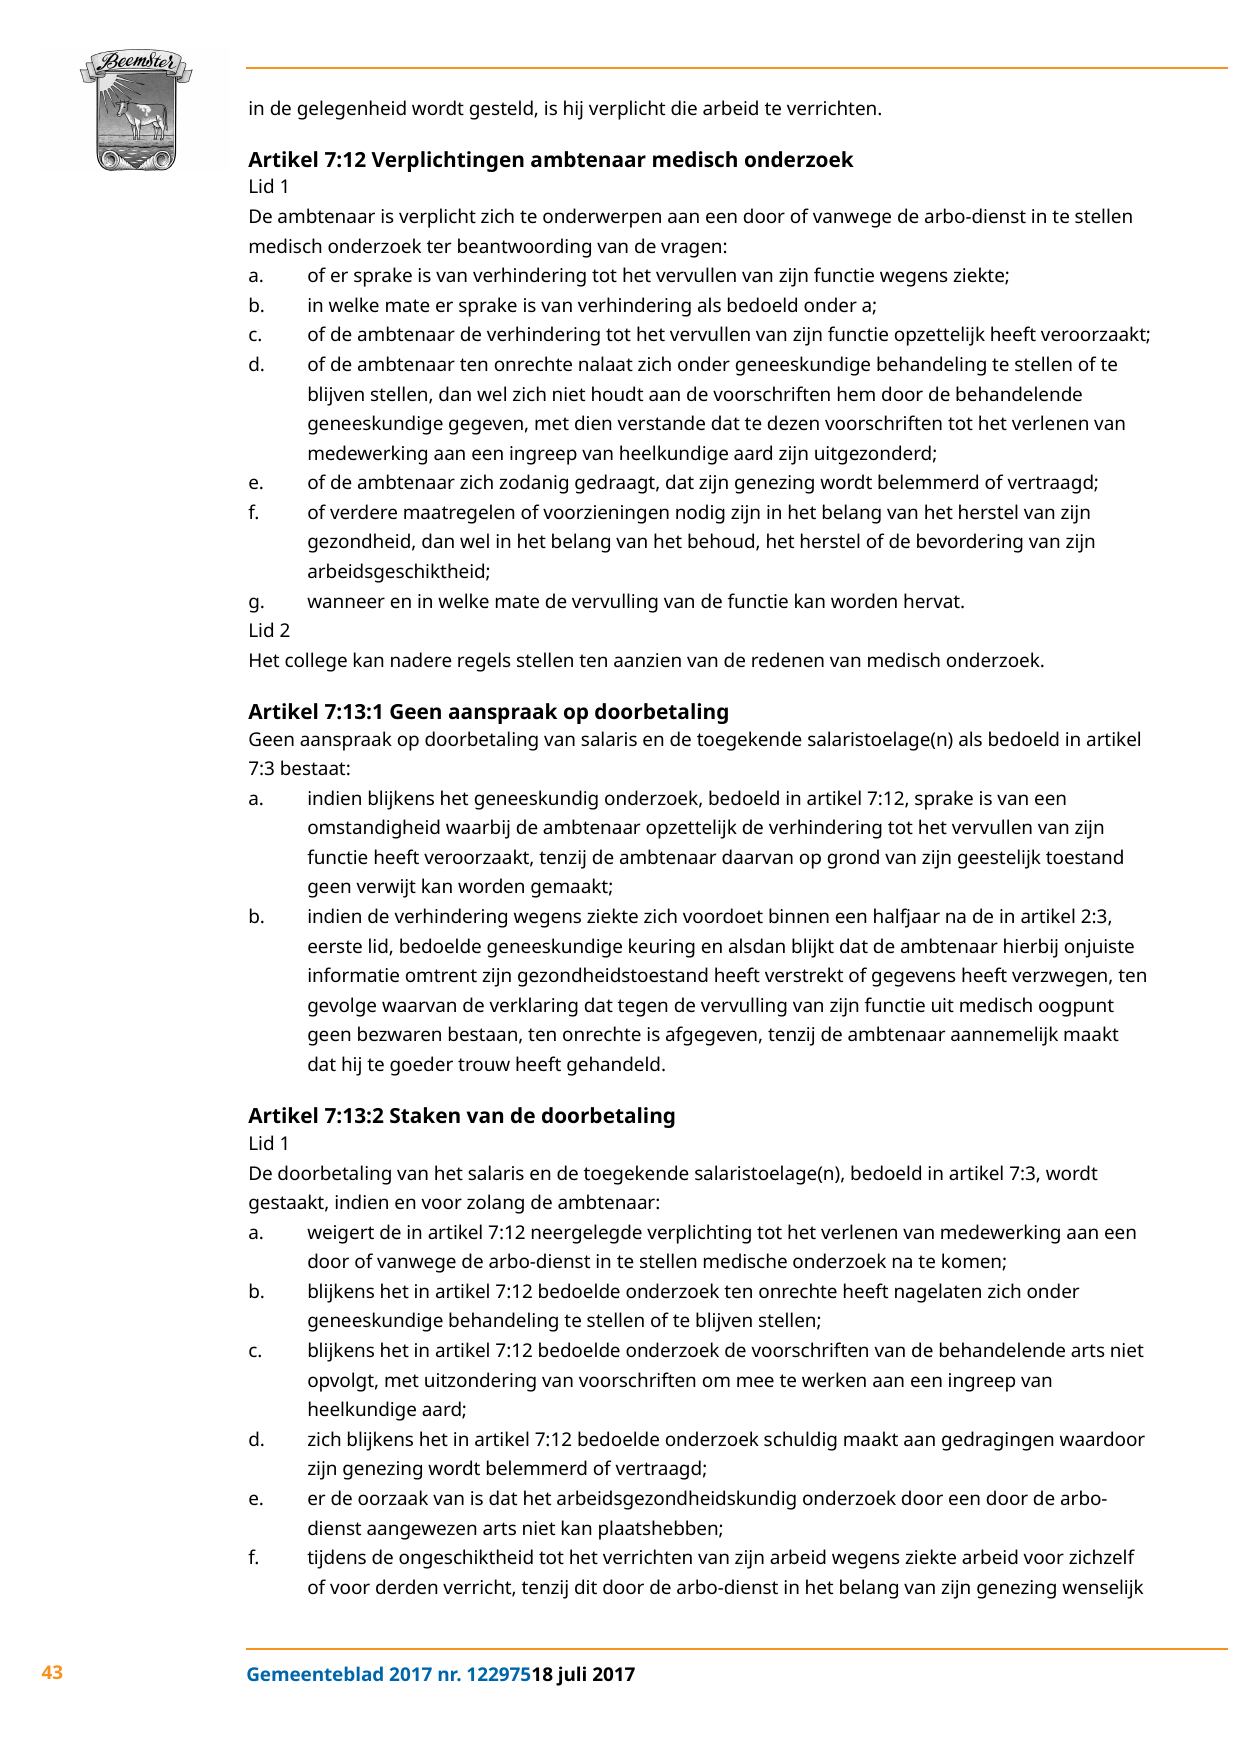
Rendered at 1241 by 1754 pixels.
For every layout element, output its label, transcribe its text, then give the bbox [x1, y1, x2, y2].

list of de ambtenaar ten onrechte nalaat zich onder geneeskundige behandeling te stellen of te blijven stellen, dan wel zich niet houdt aan de voorschriften hem door de behandelende geneeskundige gegeven, met dien verstande dat te dezen voorschriften tot het verlenen van medewerking aan een ingreep van heelkundige aard zijn uitgezonderd; [248, 351, 1152, 466]
text Lid 2 [248, 617, 1152, 643]
list wanneer en in welke mate de vervulling van de functie kan worden hervat. [248, 588, 1152, 613]
list blijkens het in artikel 7:12 bedoelde onderzoek ten onrechte heeft nagelaten zich onder geneeskundige behandeling te stellen of te blijven stellen; [248, 1278, 1152, 1333]
list in welke mate er sprake is van verhindering als bedoeld onder a; [248, 292, 1152, 318]
text Artikel 7:13:2 Staken van de doorbetaling [248, 1102, 1152, 1130]
text Artikel 7:12 Verplichtingen ambtenaar medisch onderzoek [248, 145, 1152, 174]
list weigert de in artikel 7:12 neergelegde verplichting tot het verlenen van medewerking aan een door of vanwege de arbo-dienst in te stellen medische onderzoek na te komen; [248, 1219, 1152, 1274]
text De doorbetaling van het salaris en de toegekende salaristoelage(n), bedoeld in artikel 7:3, wordt gestaakt, indien en voor zolang de ambtenaar: [248, 1160, 1152, 1215]
text Artikel 7:13:1 Geen aanspraak op doorbetaling [248, 697, 1152, 726]
list er de oorzaak van is dat het arbeidsgezondheidskundig onderzoek door een door de arbo-dienst aangewezen arts niet kan plaatshebben; [248, 1485, 1152, 1540]
picture [41, 47, 231, 172]
list blijkens het in artikel 7:12 bedoelde onderzoek de voorschriften van de behandelende arts niet opvolgt, met uitzondering van voorschriften om mee te werken aan een ingreep van heelkundige aard; [248, 1337, 1152, 1422]
text Lid 1 [248, 174, 1152, 199]
text Geen aanspraak op doorbetaling van salaris en de toegekende salaristoelage(n) als bedoeld in artikel 7:3 bestaat: [248, 726, 1152, 781]
text Het college kan nadere regels stellen ten aanzien van de redenen van medisch onderzoek. [248, 647, 1152, 673]
list indien de verhindering wegens ziekte zich voordoet binnen een halfjaar na de in artikel 2:3, eerste lid, bedoelde geneeskundige keuring en alsdan blijkt dat de ambtenaar hierbij onjuiste informatie omtrent zijn gezondheidstoestand heeft verstrekt of gegevens heeft verzwegen, ten gevolge waarvan de verklaring dat tegen de vervulling van zijn functie uit medisch oogpunt geen bezwaren bestaan, ten onrechte is afgegeven, tenzij de ambtenaar aannemelijk maakt dat hij te goeder trouw heeft gehandeld. [248, 903, 1152, 1077]
list indien blijkens het geneeskundig onderzoek, bedoeld in artikel 7:12, sprake is van een omstandigheid waarbij de ambtenaar opzettelijk de verhindering tot het vervullen van zijn functie heeft veroorzaakt, tenzij de ambtenaar daarvan op grond van zijn geestelijk toestand geen verwijt kan worden gemaakt; [248, 785, 1152, 899]
text Lid 1 [248, 1130, 1152, 1156]
list tijdens de ongeschiktheid tot het verrichten van zijn arbeid wegens ziekte arbeid voor zichzelf of voor derden verricht, tenzij dit door de arbo-dienst in het belang van zijn genezing wenselijk [248, 1544, 1152, 1599]
list of de ambtenaar zich zodanig gedraagt, dat zijn genezing wordt belemmerd of vertraagd; [248, 469, 1152, 495]
text in de gelegenheid wordt gesteld, is hij verplicht die arbeid te verrichten. [248, 95, 1152, 121]
list zich blijkens het in artikel 7:12 bedoelde onderzoek schuldig maakt aan gedragingen waardoor zijn genezing wordt belemmerd of vertraagd; [248, 1426, 1152, 1481]
list of verdere maatregelen of voorzieningen nodig zijn in het belang van het herstel van zijn gezondheid, dan wel in het belang van het behoud, het herstel of de bevordering van zijn arbeidsgeschiktheid; [248, 499, 1152, 584]
list of de ambtenaar de verhindering tot het vervullen van zijn functie opzettelijk heeft veroorzaakt; [248, 322, 1152, 347]
text De ambtenaar is verplicht zich te onderwerpen aan een door of vanwege de arbo-dienst in te stellen medisch onderzoek ter beantwoording van de vragen: [248, 203, 1152, 258]
list of er sprake is van verhindering tot het vervullen van zijn functie wegens ziekte; [248, 262, 1152, 288]
